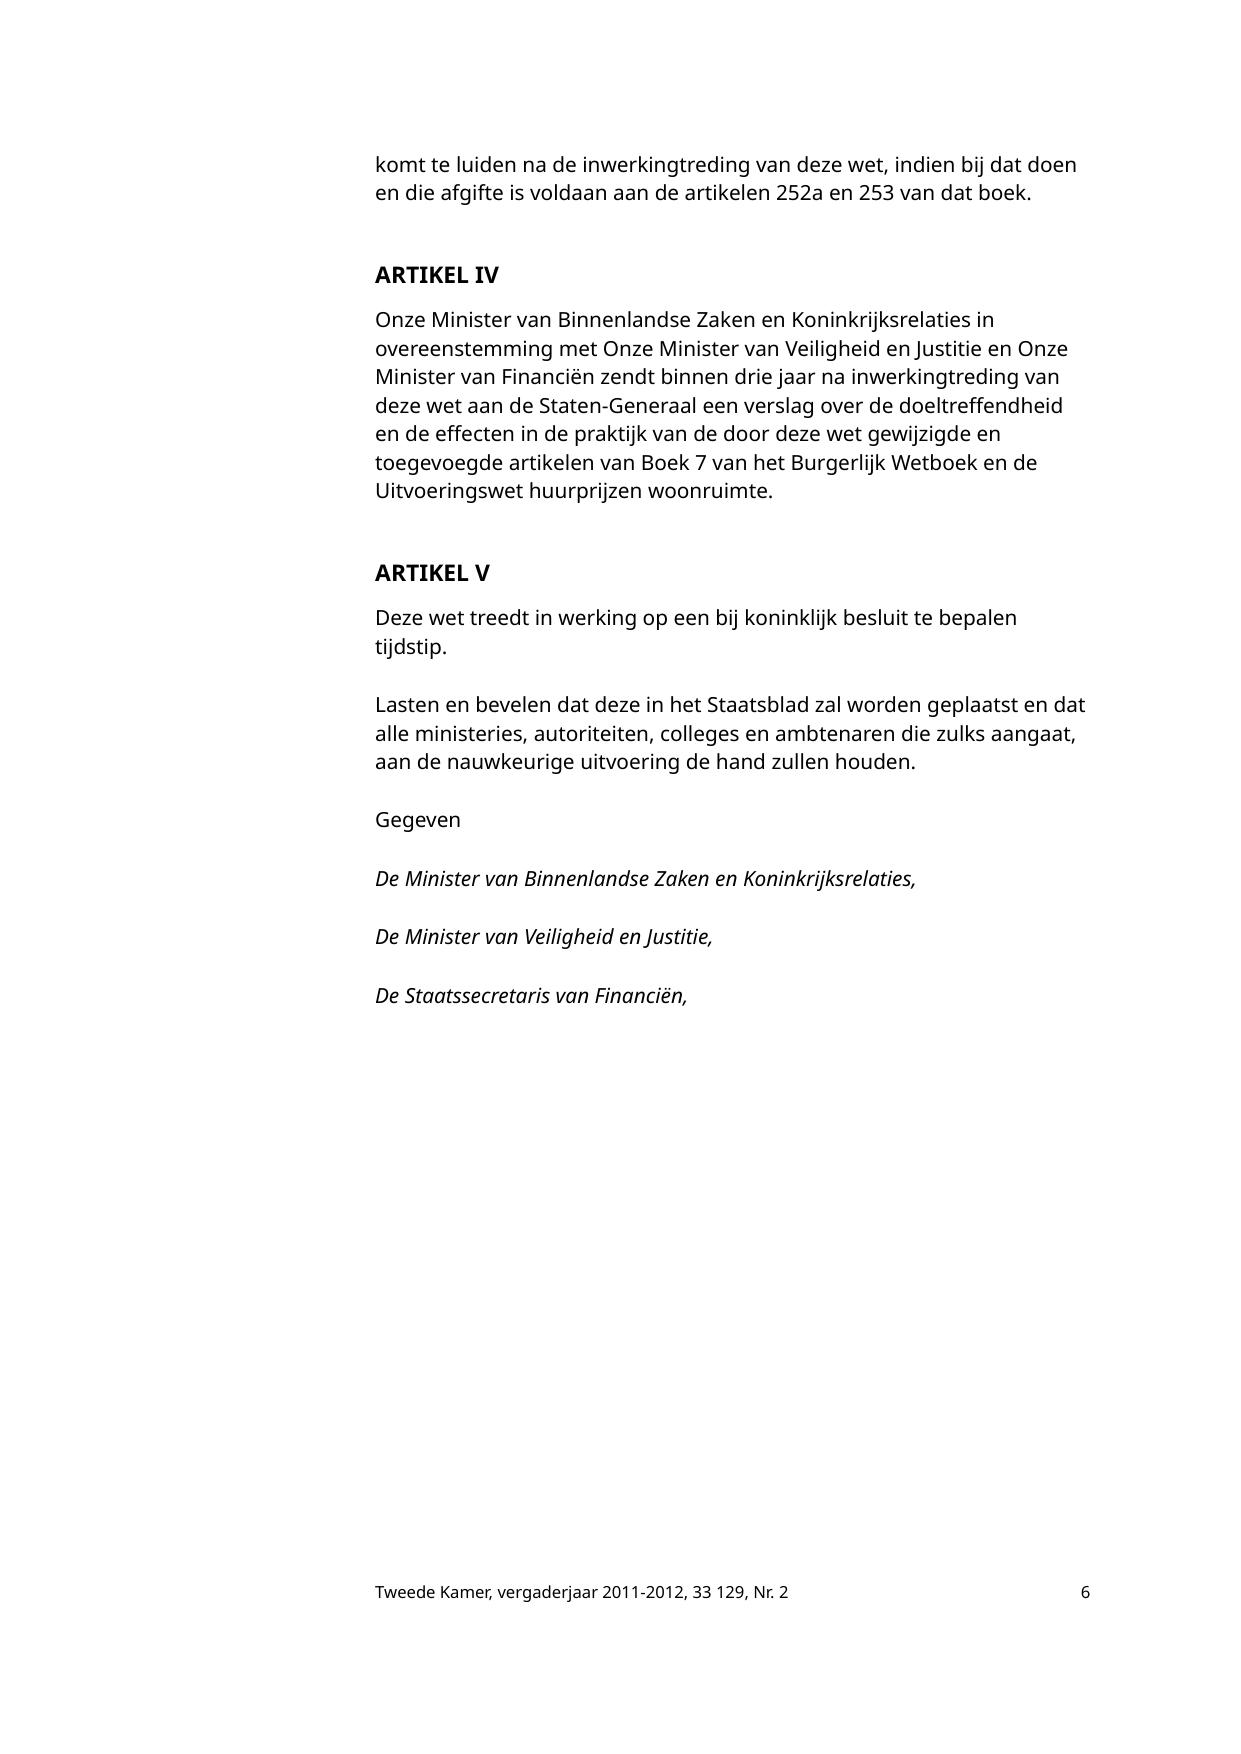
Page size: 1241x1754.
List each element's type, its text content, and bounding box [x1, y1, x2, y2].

text De Staatssecretaris van Financiën, [375, 981, 1090, 1009]
subtitle ARTIKEL IV [375, 259, 1090, 291]
text Gegeven [375, 806, 1090, 834]
text komt te luiden na de inwerkingtreding van deze wet, indien bij dat doen en die afgifte is voldaan aan de artikelen 252a en 253 van dat boek. [375, 150, 1090, 207]
text De Minister van Veiligheid en Justitie, [375, 922, 1090, 951]
subtitle ARTIKEL V [375, 557, 1090, 588]
text Onze Minister van Binnenlandse Zaken en Koninkrijksrelaties in overeenstemming met Onze Minister van Veiligheid en Justitie en Onze Minister van Financiën zendt binnen drie jaar na inwerkingtreding van deze wet aan de Staten-Generaal een verslag over de doeltreffendheid en de effecten in de praktijk van de door deze wet gewijzigde en toegevoegde artikelen van Boek 7 van het Burgerlijk Wetboek en de Uitvoeringswet huurprijzen woonruimte. [375, 306, 1090, 505]
text Lasten en bevelen dat deze in het Staatsblad zal worden geplaatst en dat alle ministeries, autoriteiten, colleges en ambtenaren die zulks aangaat, aan de nauwkeurige uitvoering de hand zullen houden. [375, 690, 1090, 776]
text Deze wet treedt in werking op een bij koninklijk besluit te bepalen tijdstip. [375, 603, 1090, 660]
text De Minister van Binnenlandse Zaken en Koninkrijksrelaties, [375, 864, 1090, 892]
